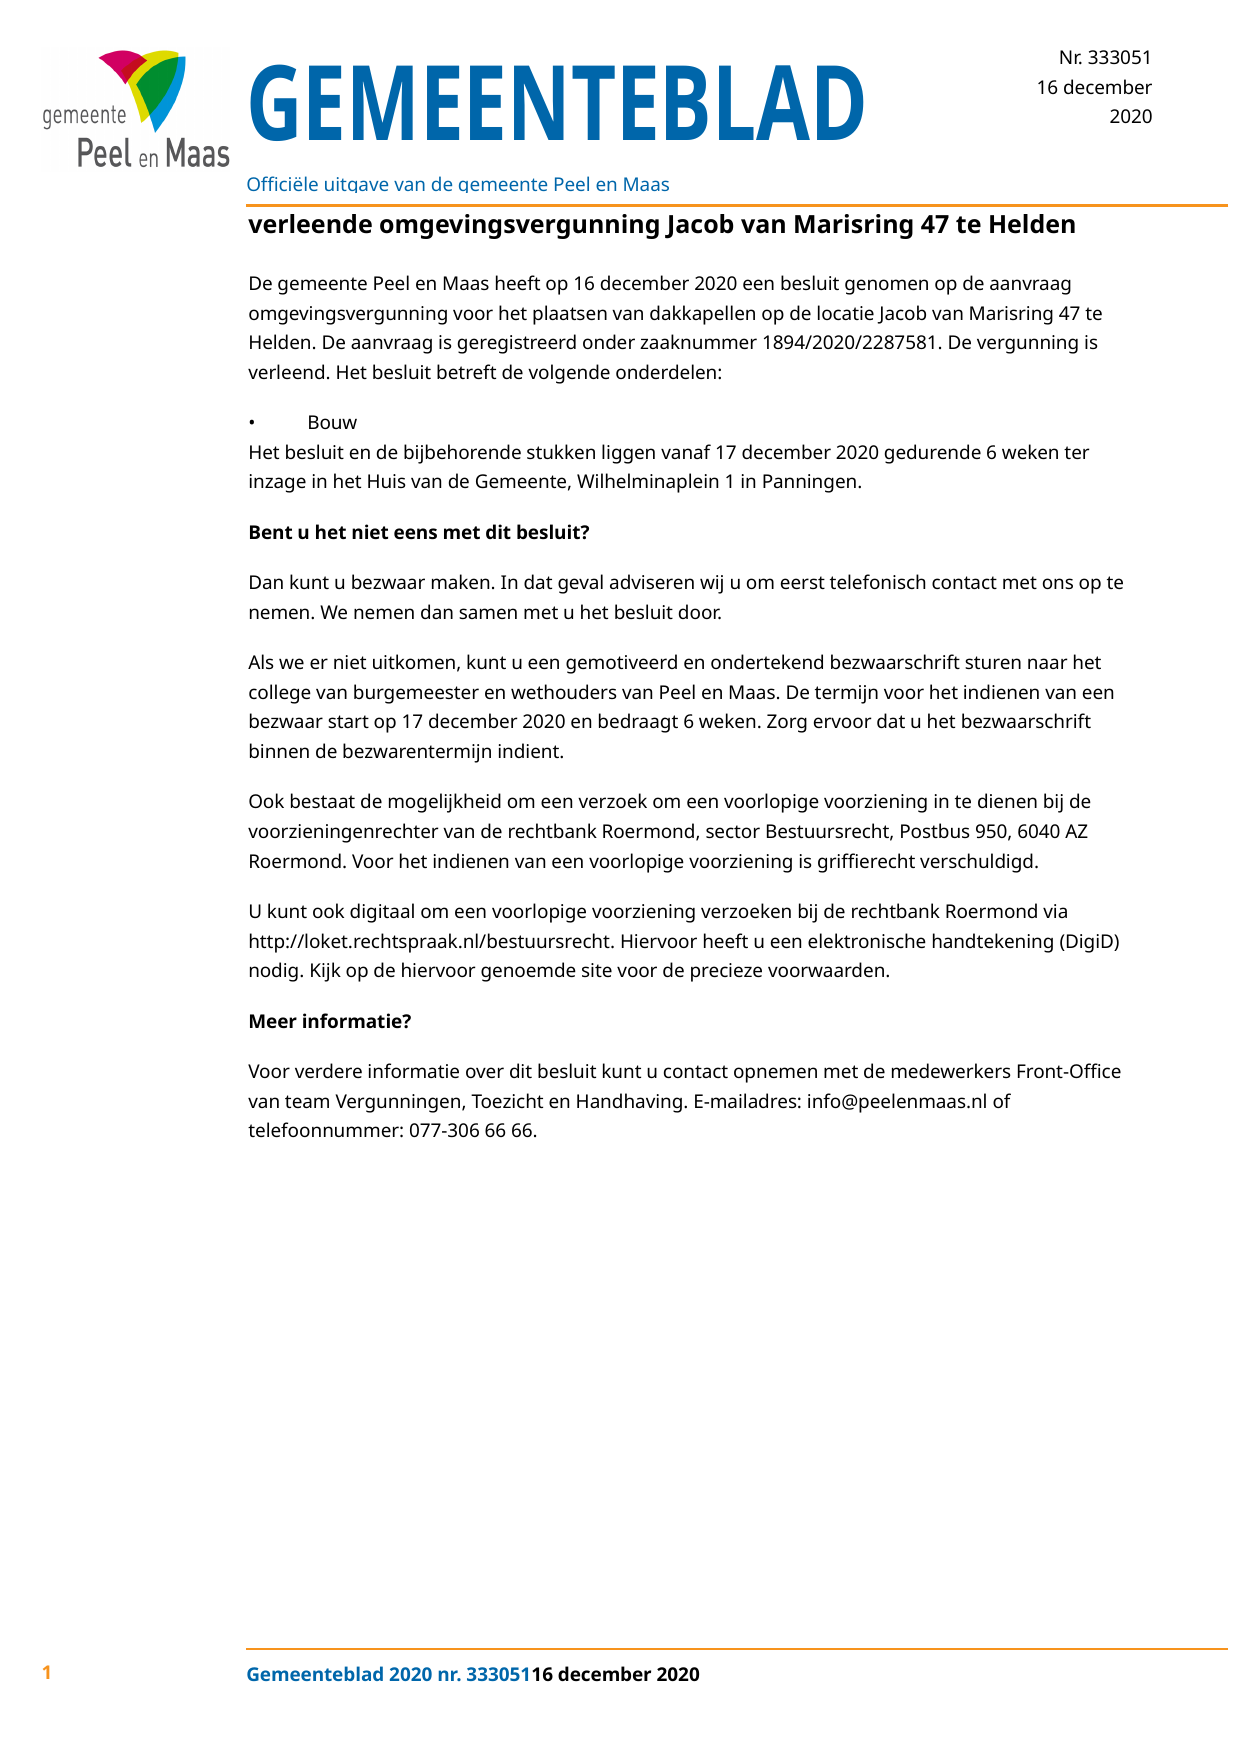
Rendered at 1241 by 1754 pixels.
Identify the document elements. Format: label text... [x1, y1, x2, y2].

list Bouw [248, 409, 1152, 435]
text Het besluit en de bijbehorende stukken liggen vanaf 17 december 2020 gedurende 6 weken ter inzage in het Huis van de Gemeente, Wilhelminaplein 1 in Panningen. [248, 439, 1152, 494]
text Ook bestaat de mogelijkheid om een verzoek om een voorlopige voorziening in te dienen bij de voorzieningenrechter van de rechtbank Roermond, sector Bestuursrecht, Postbus 950, 6040 AZ Roermond. Voor het indienen van een voorlopige voorziening is griffierecht verschuldigd. [248, 789, 1152, 873]
text Bent u het niet eens met dit besluit? [248, 519, 1152, 545]
text U kunt ook digitaal om een voorlopige voorziening verzoeken bij de rechtbank Roermond via http://loket.rechtspraak.nl/bestuursrecht. Hiervoor heeft u een elektronische handtekening (DigiD) nodig. Kijk op de hiervoor genoemde site voor de precieze voorwaarden. [248, 898, 1152, 983]
text De gemeente Peel en Maas heeft op 16 december 2020 een besluit genomen op de aanvraag omgevingsvergunning voor het plaatsen van dakkapellen op de locatie Jacob van Marisring 47 te Helden. De aanvraag is geregistreerd onder zaaknummer 1894/2020/2287581. De vergunning is verleend. Het besluit betreft de volgende onderdelen: [248, 270, 1152, 385]
text verleende omgevingsvergunning Jacob van Marisring 47 te Helden [248, 207, 1152, 241]
text Als we er niet uitkomen, kunt u een gemotiveerd en ondertekend bezwaarschrift sturen naar het college van burgemeester en wethouders van Peel en Maas. De termijn voor het indienen van een bezwaar start op 17 december 2020 en bedraagt 6 weken. Zorg ervoor dat u het bezwaarschrift binnen de bezwarentermijn indient. [248, 649, 1152, 764]
picture [41, 47, 231, 172]
text Dan kunt u bezwaar maken. In dat geval adviseren wij u om eerst telefonisch contact met ons op te nemen. We nemen dan samen met u het besluit door. [248, 569, 1152, 625]
text Meer informatie? [248, 1008, 1152, 1033]
text Voor verdere informatie over dit besluit kunt u contact opnemen met de medewerkers Front-Office van team Vergunningen, Toezicht en Handhaving. E-mailadres: info@peelenmaas.nl of telefoonnummer: 077-306 66 66. [248, 1058, 1152, 1143]
